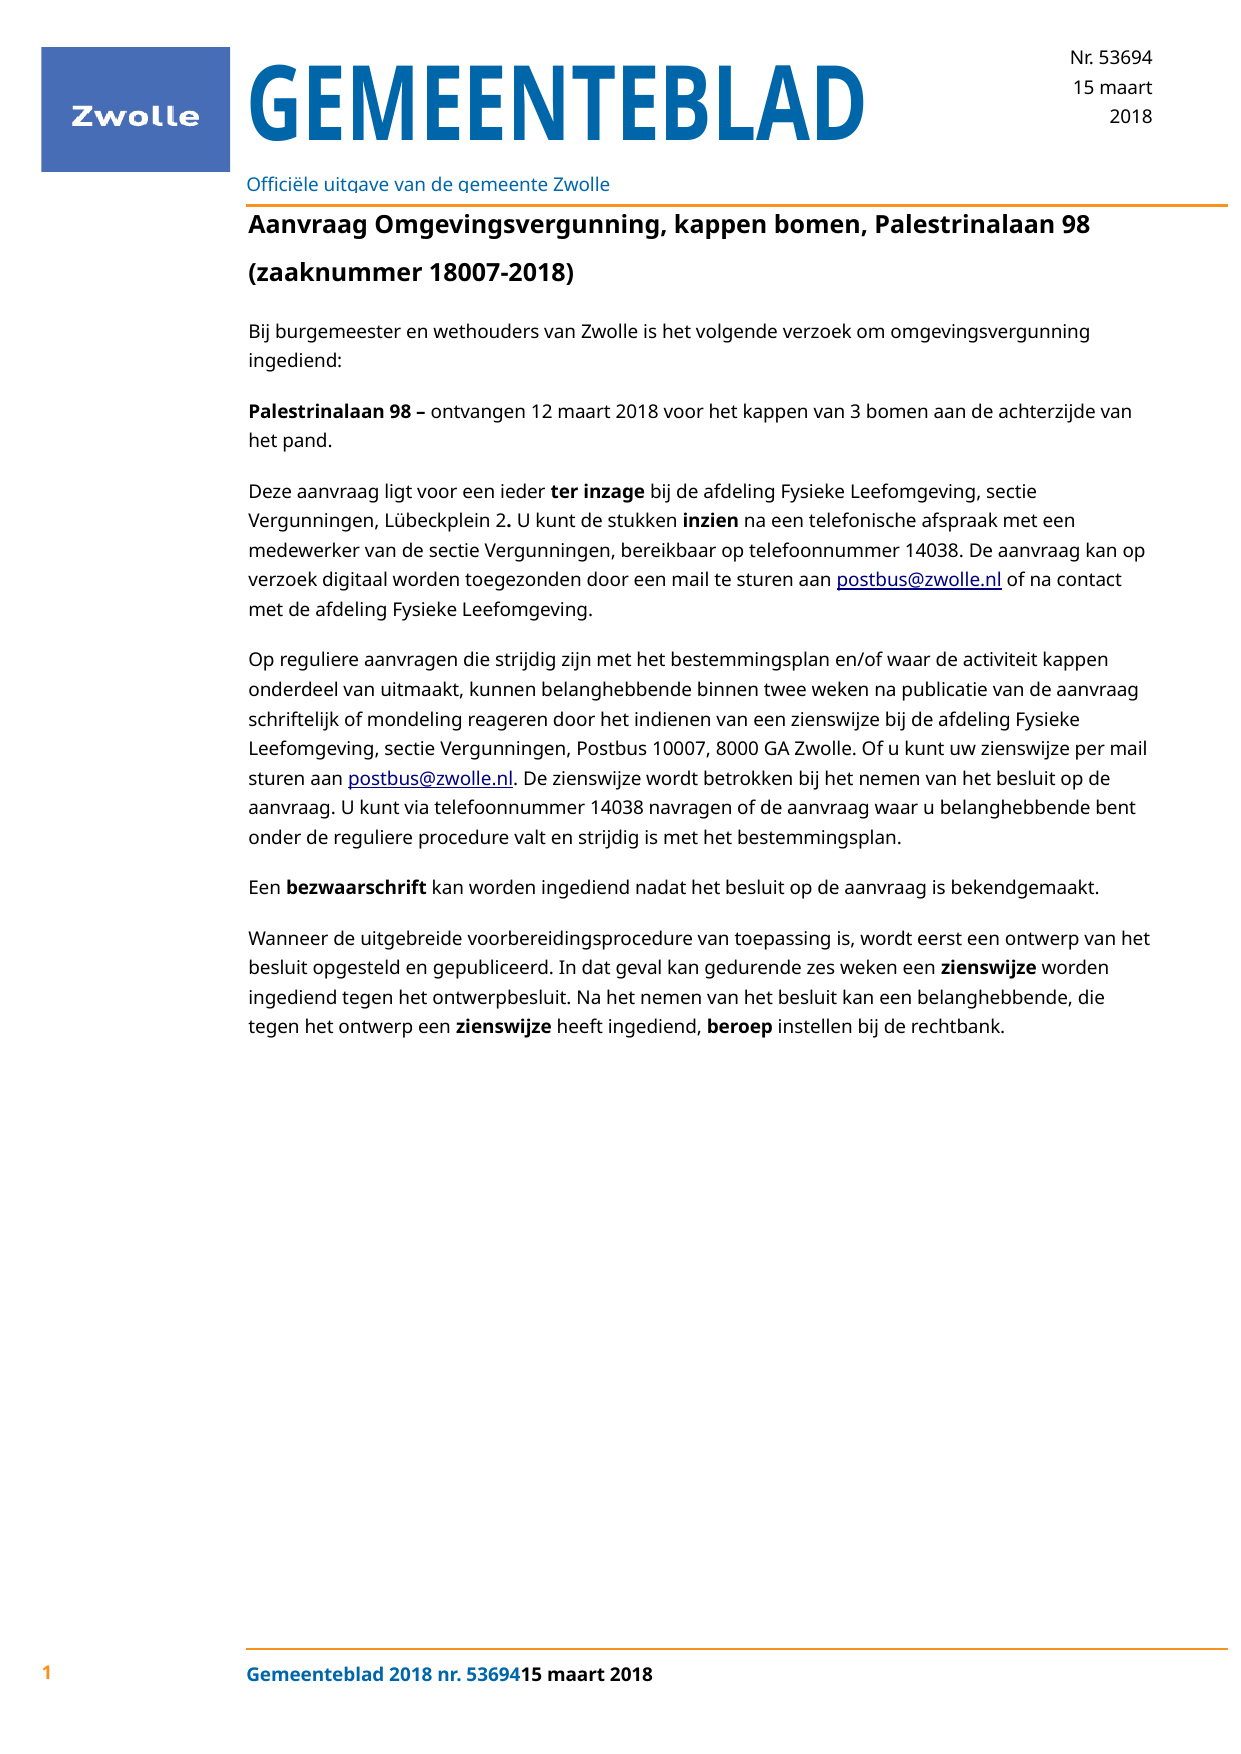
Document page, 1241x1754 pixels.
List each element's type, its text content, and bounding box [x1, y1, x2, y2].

text Een bezwaarschrift kan worden ingediend nadat het besluit op de aanvraag is bekendgemaakt. [248, 874, 1152, 900]
text Deze aanvraag ligt voor een ieder ter inzage bij de afdeling Fysieke Leefomgeving, sectie Vergunningen, Lübeckplein 2. U kunt de stukken inzien na een telefonische afspraak met een medewerker van de sectie Vergunningen, bereikbaar op telefoonnummer 14038. De aanvraag kan op verzoek digitaal worden toegezonden door een mail te sturen aan postbus@zwolle.nl of na contact met de afdeling Fysieke Leefomgeving. [248, 478, 1152, 622]
picture [41, 47, 231, 172]
text Op reguliere aanvragen die strijdig zijn met het bestemmingsplan en/of waar de activiteit kappen onderdeel van uitmaakt, kunnen belanghebbende binnen twee weken na publicatie van de aanvraag schriftelijk of mondeling reageren door het indienen van een zienswijze bij de afdeling Fysieke Leefomgeving, sectie Vergunningen, Postbus 10007, 8000 GA Zwolle. Of u kunt uw zienswijze per mail sturen aan postbus@zwolle.nl. De zienswijze wordt betrokken bij het nemen van het besluit op de aanvraag. U kunt via telefoonnummer 14038 navragen of de aanvraag waar u belanghebbende bent onder de reguliere procedure valt en strijdig is met het bestemmingsplan. [248, 647, 1152, 850]
text Aanvraag Omgevingsvergunning, kappen bomen, Palestrinalaan 98 (zaaknummer 18007-2018) [248, 207, 1152, 288]
text Palestrinalaan 98 – ontvangen 12 maart 2018 voor het kappen van 3 bomen aan de achterzijde van het pand. [248, 398, 1152, 453]
text Bij burgemeester en wethouders van Zwolle is het volgende verzoek om omgevingsvergunning ingediend: [248, 318, 1152, 373]
text Wanneer de uitgebreide voorbereidingsprocedure van toepassing is, wordt eerst een ontwerp van het besluit opgesteld en gepubliceerd. In dat geval kan gedurende zes weken een zienswijze worden ingediend tegen het ontwerpbesluit. Na het nemen van het besluit kan een belanghebbende, die tegen het ontwerp een zienswijze heeft ingediend, beroep instellen bij de rechtbank. [248, 925, 1152, 1039]
